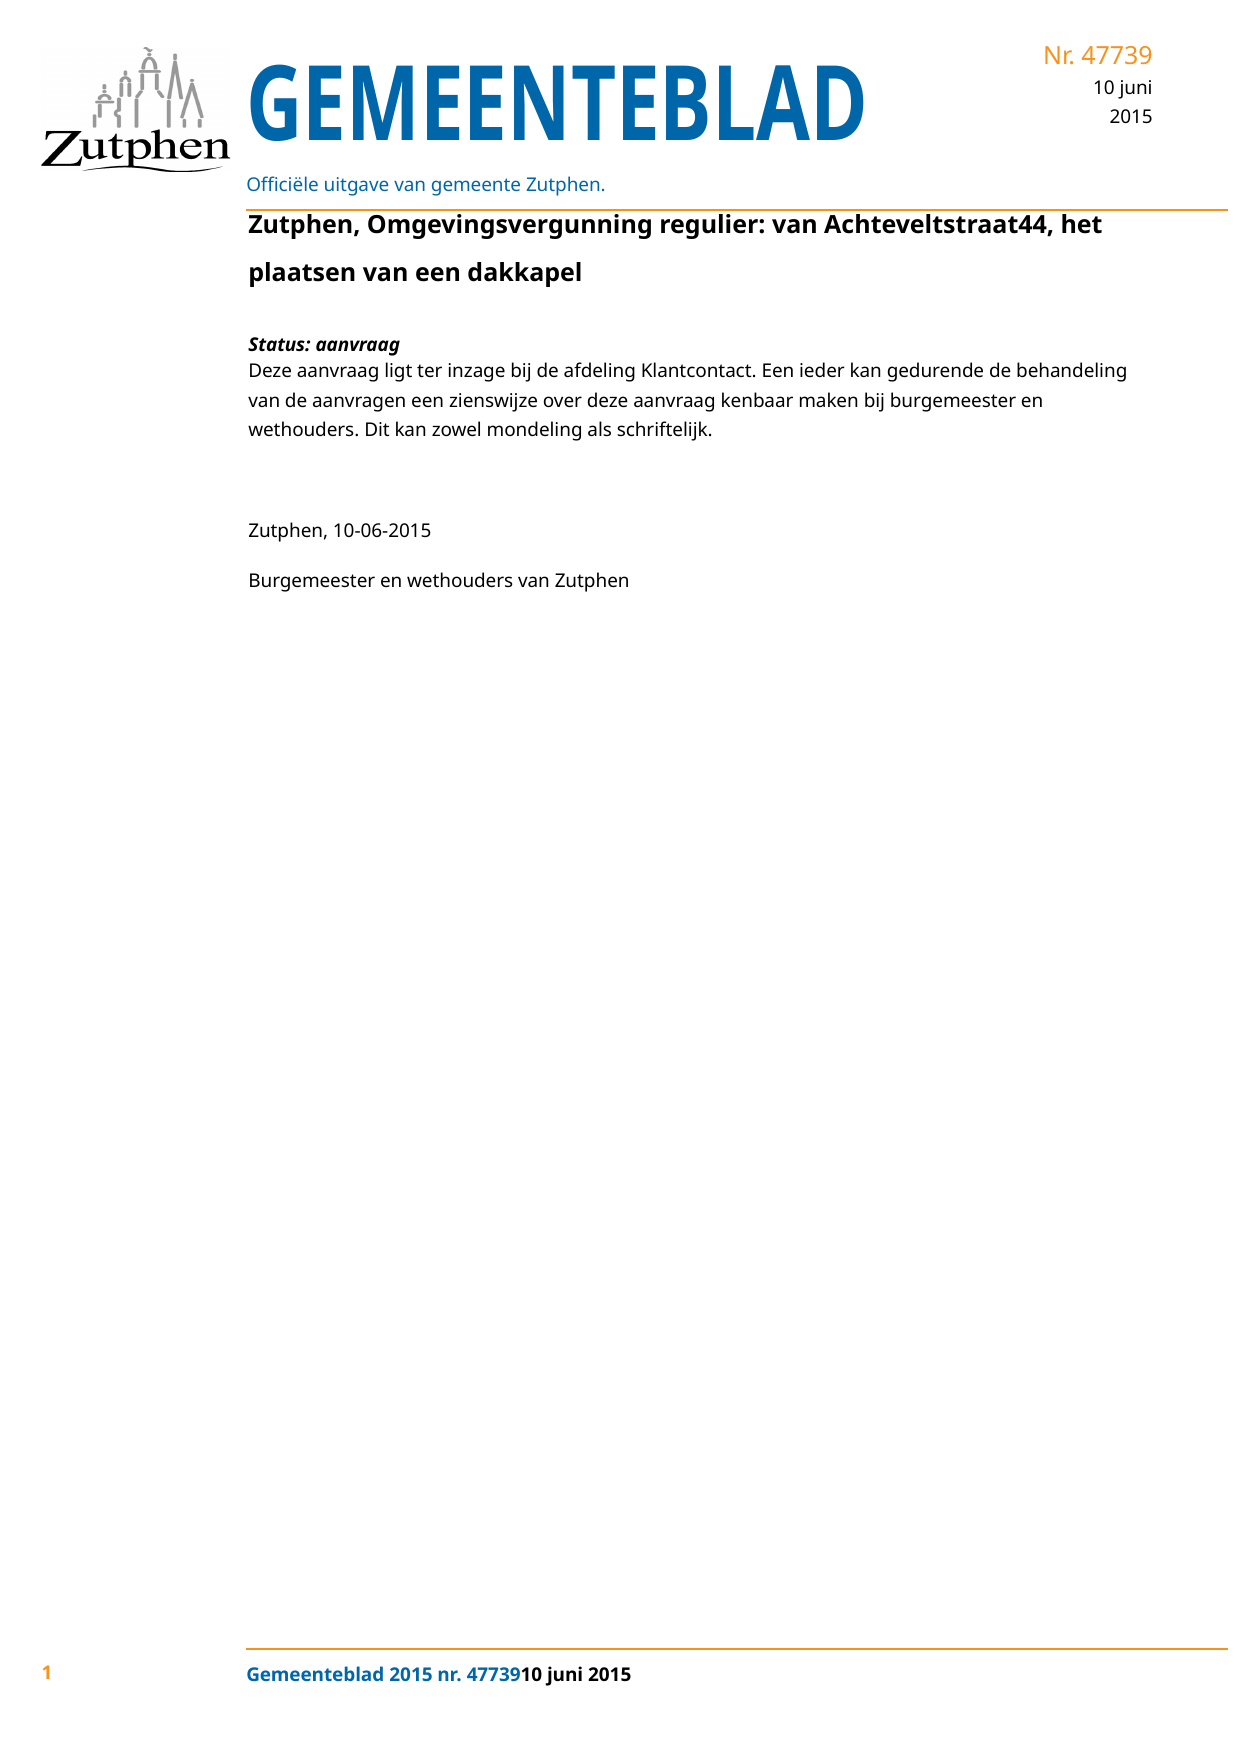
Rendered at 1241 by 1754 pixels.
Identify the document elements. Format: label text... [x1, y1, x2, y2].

text Zutphen, Omgevingsvergunning regulier: van Achteveltstraat44, het plaatsen van een dakkapel [248, 211, 1152, 288]
text Zutphen, 10-06-2015 [248, 517, 1152, 543]
text Burgemeester en wethouders van Zutphen [248, 568, 1152, 593]
text Status: aanvraag [248, 331, 1152, 357]
picture [41, 47, 231, 172]
text Deze aanvraag ligt ter inzage bij de afdeling Klantcontact. Een ieder kan gedurende de behandeling van de aanvragen een zienswijze over deze aanvraag kenbaar maken bij burgemeester en wethouders. Dit kan zowel mondeling als schriftelijk. [248, 357, 1152, 442]
